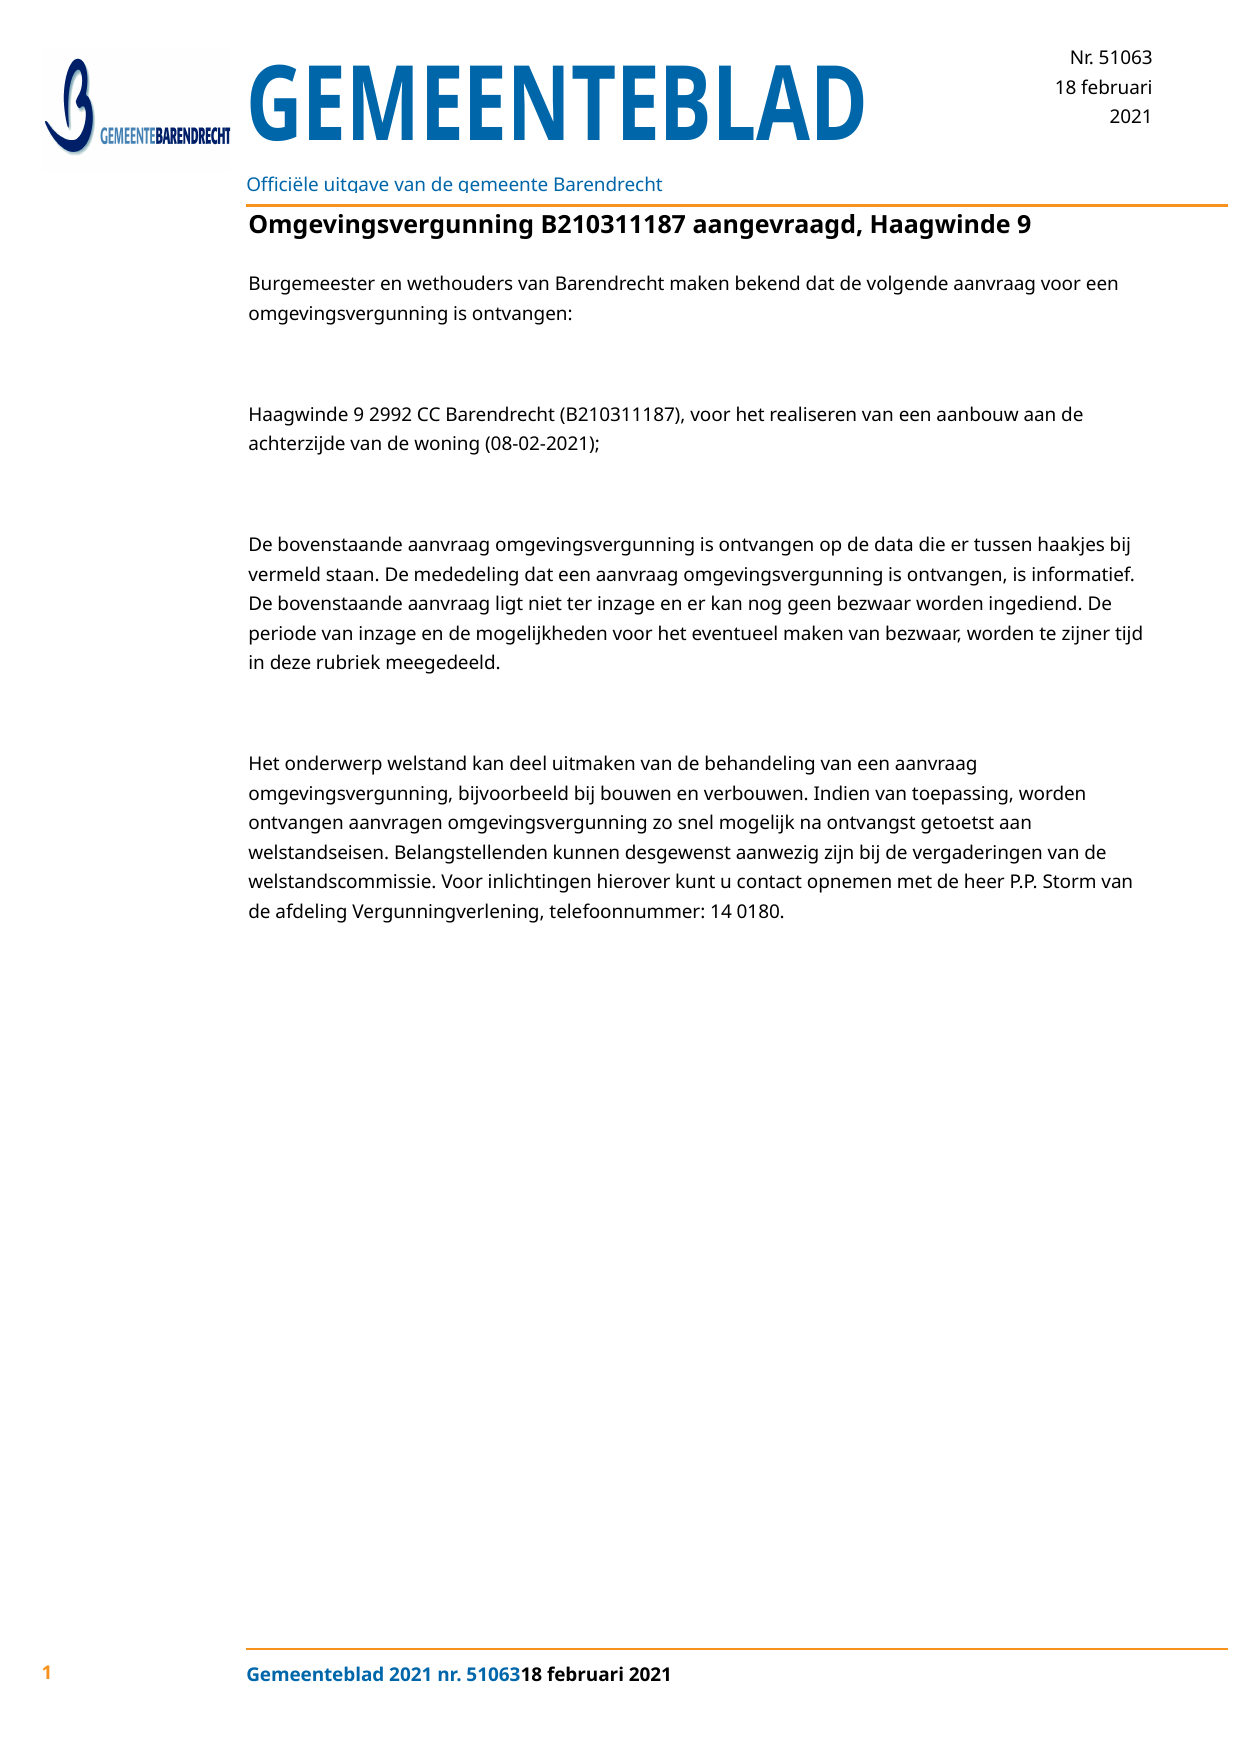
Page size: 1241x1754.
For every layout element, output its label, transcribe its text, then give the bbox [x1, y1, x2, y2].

text Haagwinde 9 2992 CC Barendrecht (B210311187), voor het realiseren van een aanbouw aan de achterzijde van de woning (08-02-2021); [248, 401, 1152, 456]
text Omgevingsvergunning B210311187 aangevraagd, Haagwinde 9 [248, 207, 1152, 241]
text Het onderwerp welstand kan deel uitmaken van de behandeling van een aanvraag omgevingsvergunning, bijvoorbeeld bij bouwen en verbouwen. Indien van toepassing, worden ontvangen aanvragen omgevingsvergunning zo snel mogelijk na ontvangst getoetst aan welstandseisen. Belangstellenden kunnen desgewenst aanwezig zijn bij de vergaderingen van de welstandscommissie. Voor inlichtingen hierover kunt u contact opnemen met de heer P.P. Storm van de afdeling Vergunningverlening, telefoonnummer: 14 0180. [248, 750, 1152, 924]
picture [41, 47, 231, 172]
text Burgemeester en wethouders van Barendrecht maken bekend dat de volgende aanvraag voor een omgevingsvergunning is ontvangen: [248, 270, 1152, 326]
text De bovenstaande aanvraag omgevingsvergunning is ontvangen op de data die er tussen haakjes bij vermeld staan. De mededeling dat een aanvraag omgevingsvergunning is ontvangen, is informatief. De bovenstaande aanvraag ligt niet ter inzage en er kan nog geen bezwaar worden ingediend. De periode van inzage en de mogelijkheden voor het eventueel maken van bezwaar, worden te zijner tijd in deze rubriek meegedeeld. [248, 531, 1152, 675]
